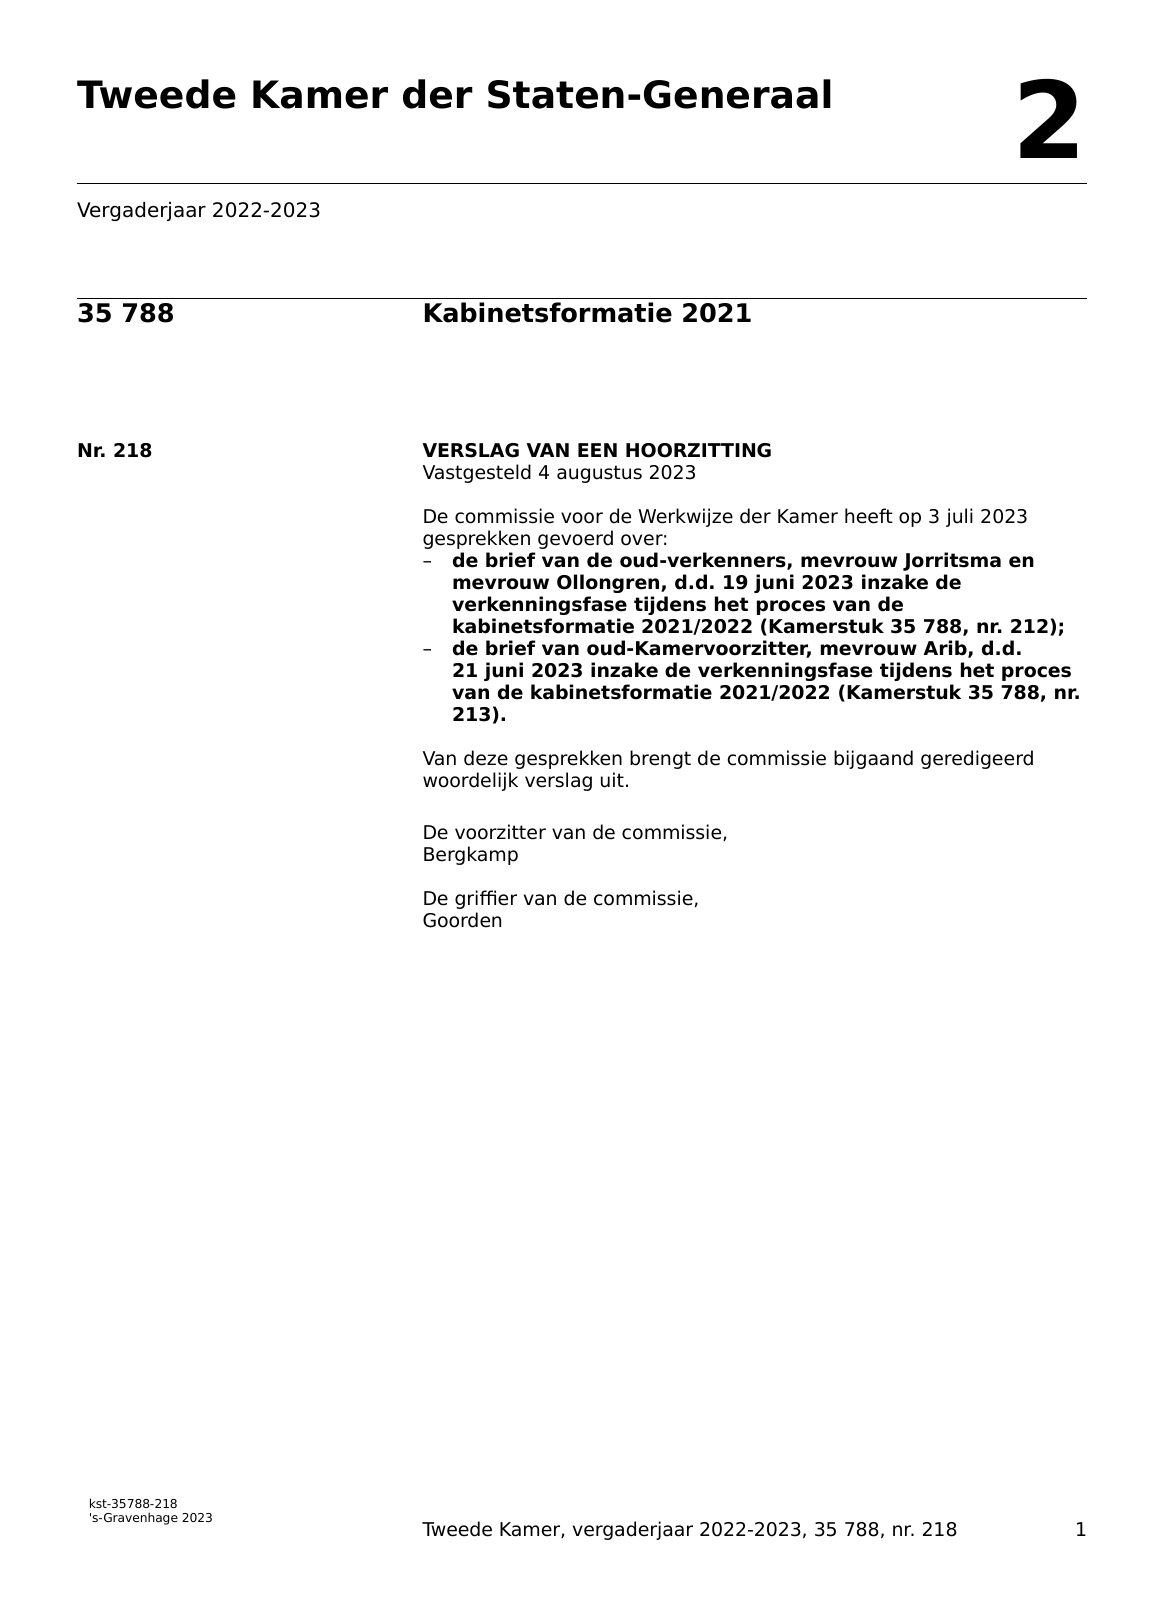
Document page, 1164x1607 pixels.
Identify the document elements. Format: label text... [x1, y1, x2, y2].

text 's-Gravenhage 2023 [88, 1511, 323, 1525]
table_header 2 [886, 59, 1087, 183]
subtitle Nr. 218 VERSLAG VAN EEN HOORZITTING [77, 440, 1087, 462]
text De griffier van de commissie, Goorden [422, 888, 1087, 932]
text Van deze gesprekken brengt de commissie bijgaand geredigeerd woordelijk verslag uit. [422, 748, 1087, 792]
text – de brief van de oud-verkenners, mevrouw Jorritsma en mevrouw Ollongren, d.d. 19 juni 2023 inzake de verkenningsfase tijdens het proces van de kabinetsformatie 2021/2022 (Kamerstuk 35 788, nr. 212); [422, 550, 1087, 638]
text De commissie voor de Werkwijze der Kamer heeft op 3 juli 2023 gesprekken gevoerd over: [422, 506, 1087, 550]
text De voorzitter van de commissie, Bergkamp [422, 822, 1087, 866]
text kst-35788-218 [88, 1497, 323, 1511]
table_header Tweede Kamer der Staten-Generaal [77, 59, 886, 183]
text – de brief van oud-Kamervoorzitter, mevrouw Arib, d.d. 21 juni 2023 inzake de verkenningsfase tijdens het proces van de kabinetsformatie 2021/2022 (Kamerstuk 35 788, nr. 213). [422, 638, 1087, 726]
subtitle 35 788 Kabinetsformatie 2021 [77, 299, 1087, 329]
text Vastgesteld 4 augustus 2023 [422, 462, 1087, 484]
table_cell Vergaderjaar 2022-2023 [77, 184, 1087, 298]
